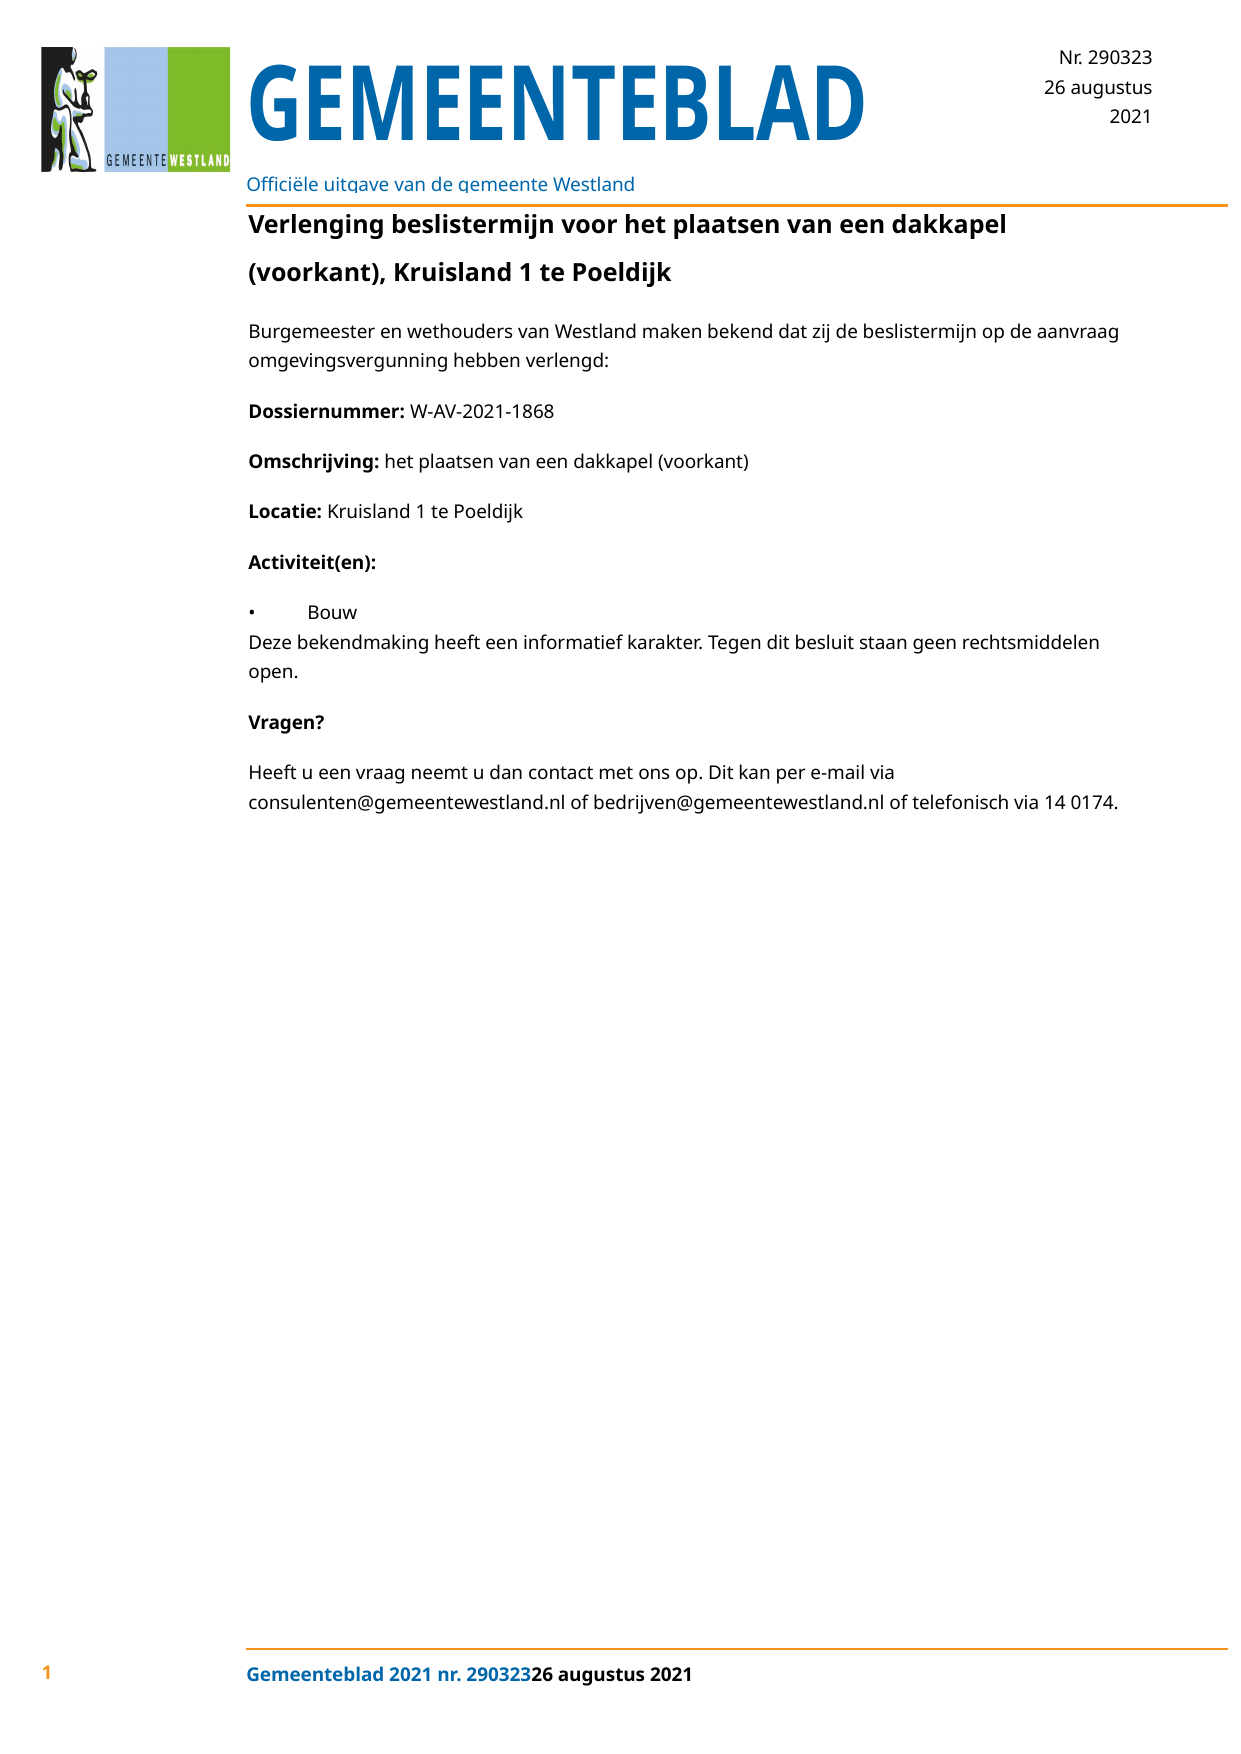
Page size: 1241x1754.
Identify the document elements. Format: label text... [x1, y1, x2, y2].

text Vragen? [248, 709, 1152, 735]
list Bouw [248, 599, 1152, 625]
text Dossiernummer: W-AV-2021-1868 [248, 398, 1152, 424]
text Locatie: Kruisland 1 te Poeldijk [248, 499, 1152, 524]
picture [41, 47, 231, 172]
text Omschrijving: het plaatsen van een dakkapel (voorkant) [248, 448, 1152, 474]
text Activiteit(en): [248, 549, 1152, 575]
text Burgemeester en wethouders van Westland maken bekend dat zij de beslistermijn op de aanvraag omgevingsvergunning hebben verlengd: [248, 318, 1152, 373]
text Heeft u een vraag neemt u dan contact met ons op. Dit kan per e-mail via consulenten@gemeentewestland.nl of bedrijven@gemeentewestland.nl of telefonisch via 14 0174. [248, 759, 1152, 815]
text Deze bekendmaking heeft een informatief karakter. Tegen dit besluit staan geen rechtsmiddelen open. [248, 629, 1152, 684]
text Verlenging beslistermijn voor het plaatsen van een dakkapel (voorkant), Kruisland 1 te Poeldijk [248, 207, 1152, 288]
